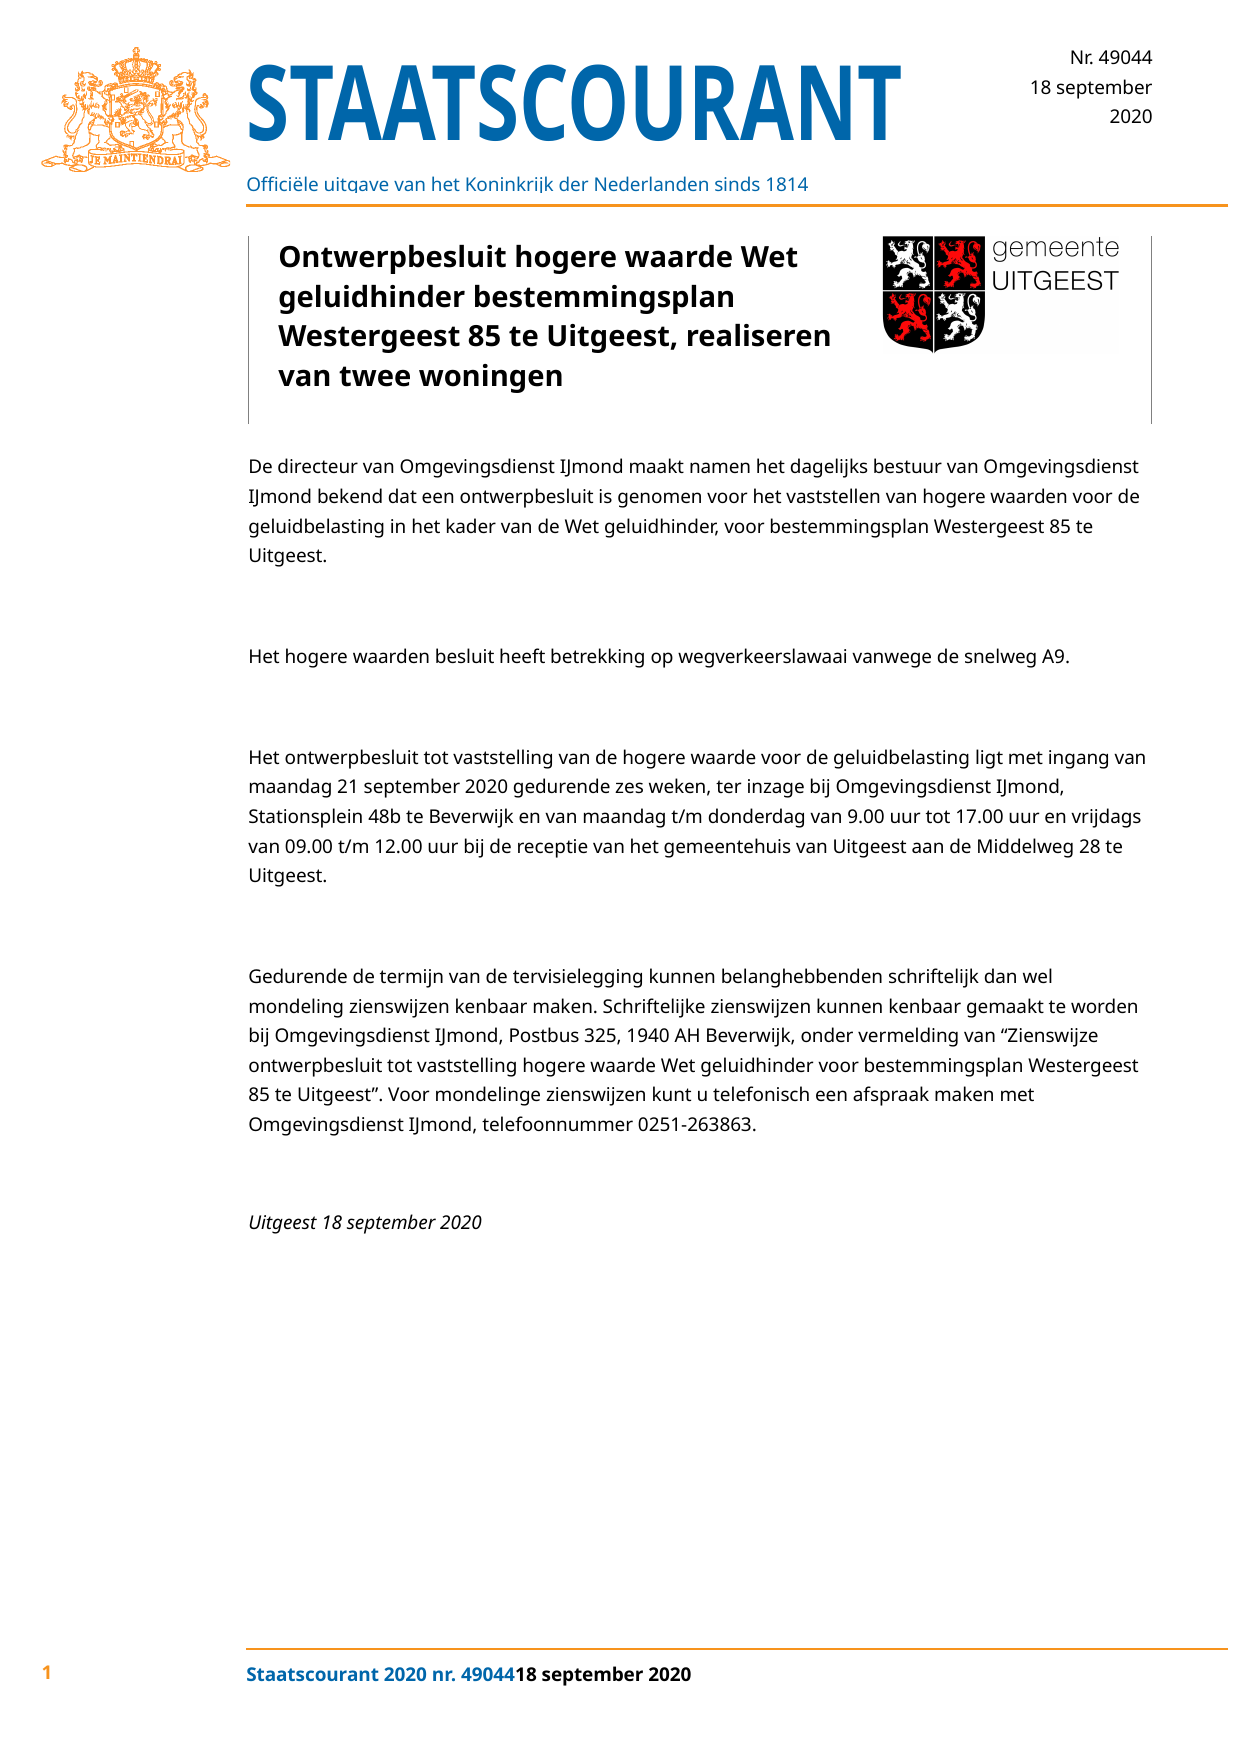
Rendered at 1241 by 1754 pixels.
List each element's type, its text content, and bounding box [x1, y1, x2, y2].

table_header [850, 236, 1151, 424]
text Gedurende de termijn van de tervisielegging kunnen belanghebbenden schriftelijk dan wel mondeling zienswijzen kenbaar maken. Schriftelijke zienswijzen kunnen kenbaar gemaakt te worden bij Omgevingsdienst IJmond, Postbus 325, 1940 AH Beverwijk, onder vermelding van “Zienswijze ontwerpbesluit tot vaststelling hogere waarde Wet geluidhinder voor bestemmingsplan Westergeest 85 te Uitgeest”. Voor mondelinge zienswijzen kunt u telefonisch een afspraak maken met Omgevingsdienst IJmond, telefoonnummer 0251-263863. [248, 963, 1152, 1137]
text Het hogere waarden besluit heeft betrekking op wegverkeerslawaai vanwege de snelweg A9. [248, 643, 1152, 669]
picture [41, 47, 231, 172]
picture [882, 236, 1119, 354]
text De directeur van Omgevingsdienst IJmond maakt namen het dagelijks bestuur van Omgevingsdienst IJmond bekend dat een ontwerpbesluit is genomen voor het vaststellen van hogere waarden voor de geluidbelasting in het kader van de Wet geluidhinder, voor bestemmingsplan Westergeest 85 te Uitgeest. [248, 454, 1152, 568]
table_header Ontwerpbesluit hogere waarde Wet geluidhinder bestemmingsplan Westergeest 85 te Uitgeest, realiseren van twee woningen [249, 236, 850, 424]
text Het ontwerpbesluit tot vaststelling van de hogere waarde voor de geluidbelasting ligt met ingang van maandag 21 september 2020 gedurende zes weken, ter inzage bij Omgevingsdienst IJmond, Stationsplein 48b te Beverwijk en van maandag t/m donderdag van 9.00 uur tot 17.00 uur en vrijdags van 09.00 t/m 12.00 uur bij de receptie van het gemeentehuis van Uitgeest aan de Middelweg 28 te Uitgeest. [248, 744, 1152, 888]
text Uitgeest 18 september 2020 [248, 1209, 1152, 1235]
